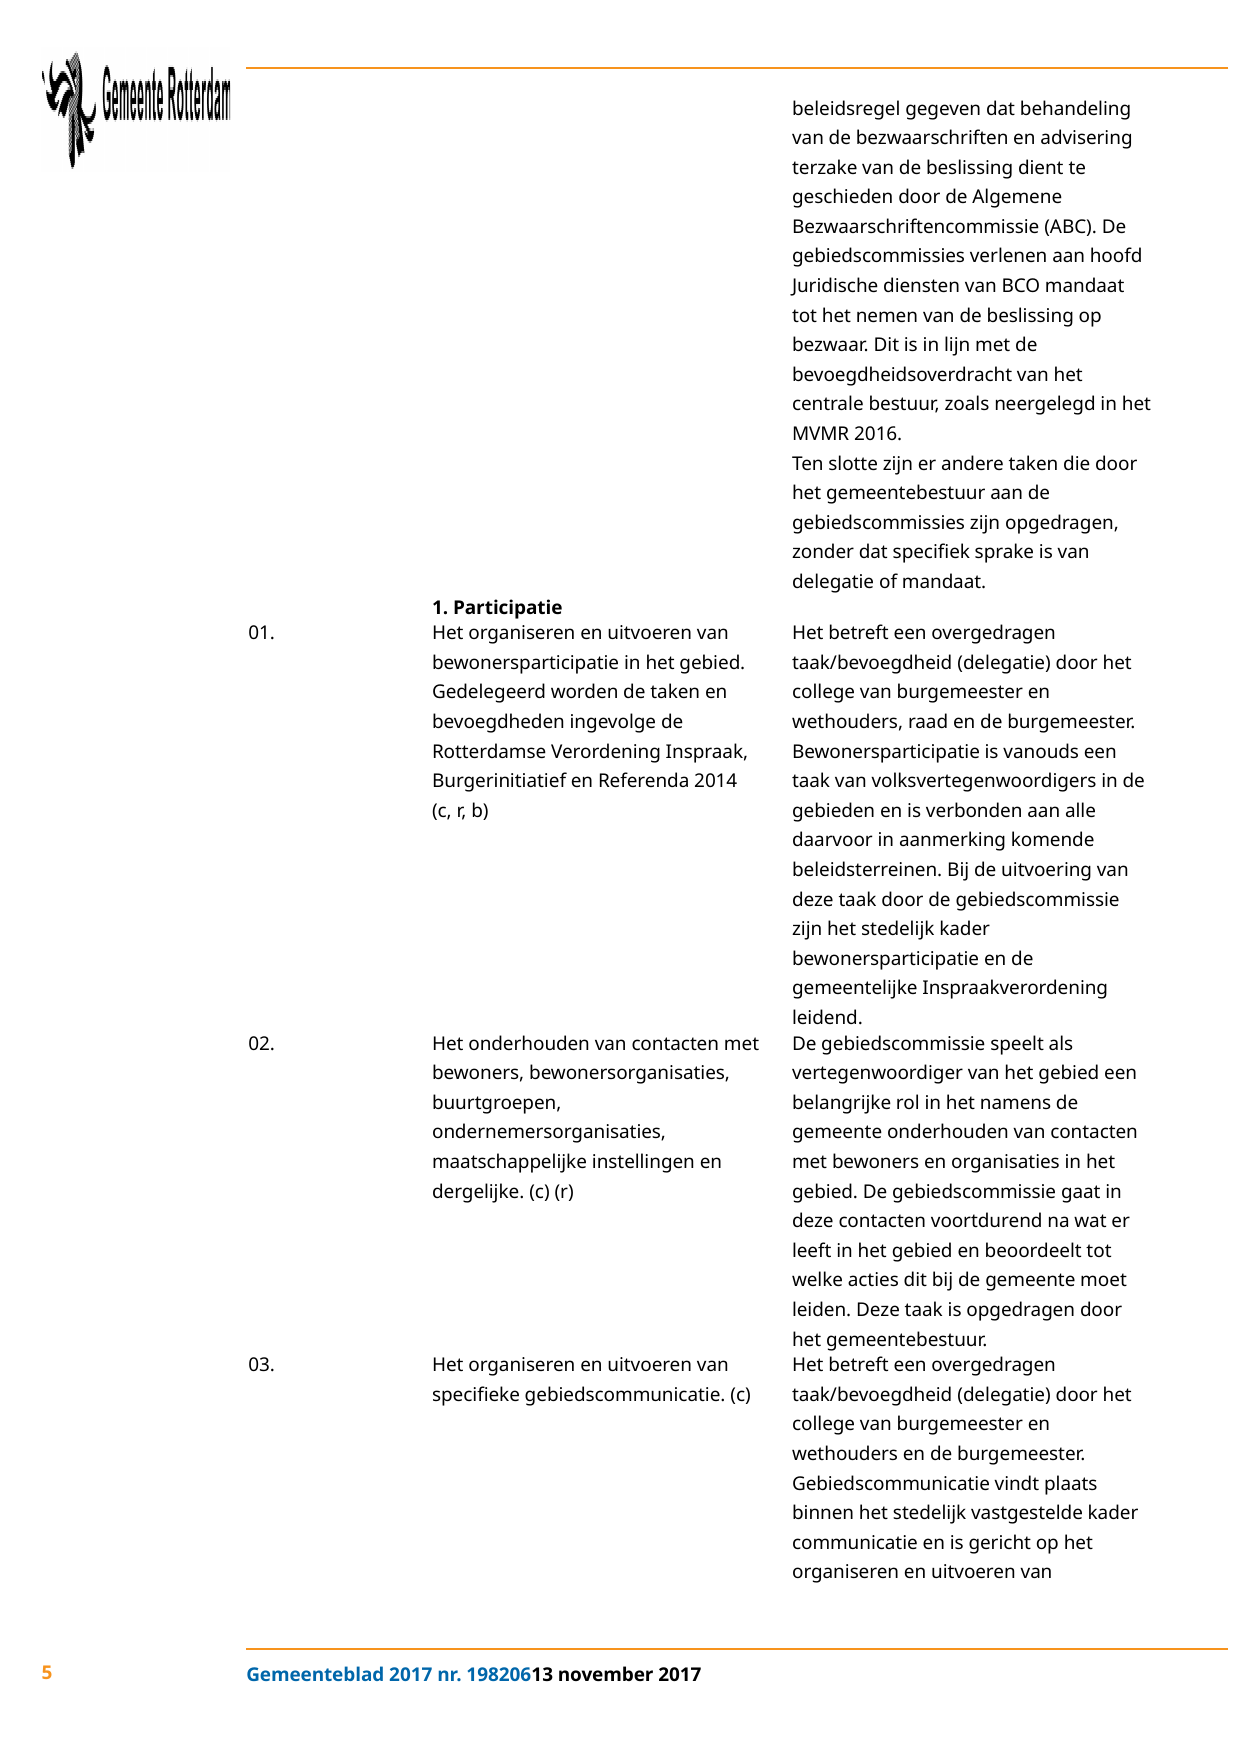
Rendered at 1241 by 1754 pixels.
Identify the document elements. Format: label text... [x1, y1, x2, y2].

table_cell [248, 594, 432, 619]
table_cell [792, 594, 1152, 619]
table_cell Het organiseren en uitvoeren van specifieke gebiedscommunicatie. (c) [432, 1351, 792, 1584]
table_cell beleidsregel gegeven dat behandeling van de bezwaarschriften en advisering terzake van de beslissing dient te geschieden door de Algemene Bezwaarschriftencommissie (ABC). De gebiedscommissies verlenen aan hoofd Juridische diensten van BCO mandaat tot het nemen van de beslissing op bezwaar. Dit is in lijn met de bevoegdheidsoverdracht van het centrale bestuur, zoals neergelegd in het MVMR 2016. Ten slotte zijn er andere taken die door het gemeentebestuur aan de gebiedscommissies zijn opgedragen, zonder dat specifiek sprake is van delegatie of mandaat. [792, 95, 1152, 594]
table_cell 02. [248, 1030, 432, 1351]
table_cell [432, 95, 792, 594]
table_cell Het organiseren en uitvoeren van bewonersparticipatie in het gebied. Gedelegeerd worden de taken en bevoegdheden ingevolge de Rotterdamse Verordening Inspraak, Burgerinitiatief en Referenda 2014 (c, r, b) [432, 620, 792, 1030]
table_cell Het betreft een overgedragen taak/bevoegdheid (delegatie) door het college van burgemeester en wethouders en de burgemeester. Gebiedscommunicatie vindt plaats binnen het stedelijk vastgestelde kader communicatie en is gericht op het organiseren en uitvoeren van [792, 1351, 1152, 1584]
table_cell 01. [248, 620, 432, 1030]
table_cell [248, 95, 432, 594]
table_cell Het betreft een overgedragen taak/bevoegdheid (delegatie) door het college van burgemeester en wethouders, raad en de burgemeester. Bewonersparticipatie is vanouds een taak van volksvertegenwoordigers in de gebieden en is verbonden aan alle daarvoor in aanmerking komende beleidsterreinen. Bij de uitvoering van deze taak door de gebiedscommissie zijn het stedelijk kader bewonersparticipatie en de gemeentelijke Inspraakverordening leidend. [792, 620, 1152, 1030]
table_cell 03. [248, 1351, 432, 1584]
picture [41, 47, 231, 172]
table_cell 1. Participatie [432, 594, 792, 619]
table_cell Het onderhouden van contacten met bewoners, bewonersorganisaties, buurtgroepen, ondernemersorganisaties, maatschappelijke instellingen en dergelijke. (c) (r) [432, 1030, 792, 1351]
table_cell De gebiedscommissie speelt als vertegenwoordiger van het gebied een belangrijke rol in het namens de gemeente onderhouden van contacten met bewoners en organisaties in het gebied. De gebiedscommissie gaat in deze contacten voortdurend na wat er leeft in het gebied en beoordeelt tot welke acties dit bij de gemeente moet leiden. Deze taak is opgedragen door het gemeentebestuur. [792, 1030, 1152, 1351]
